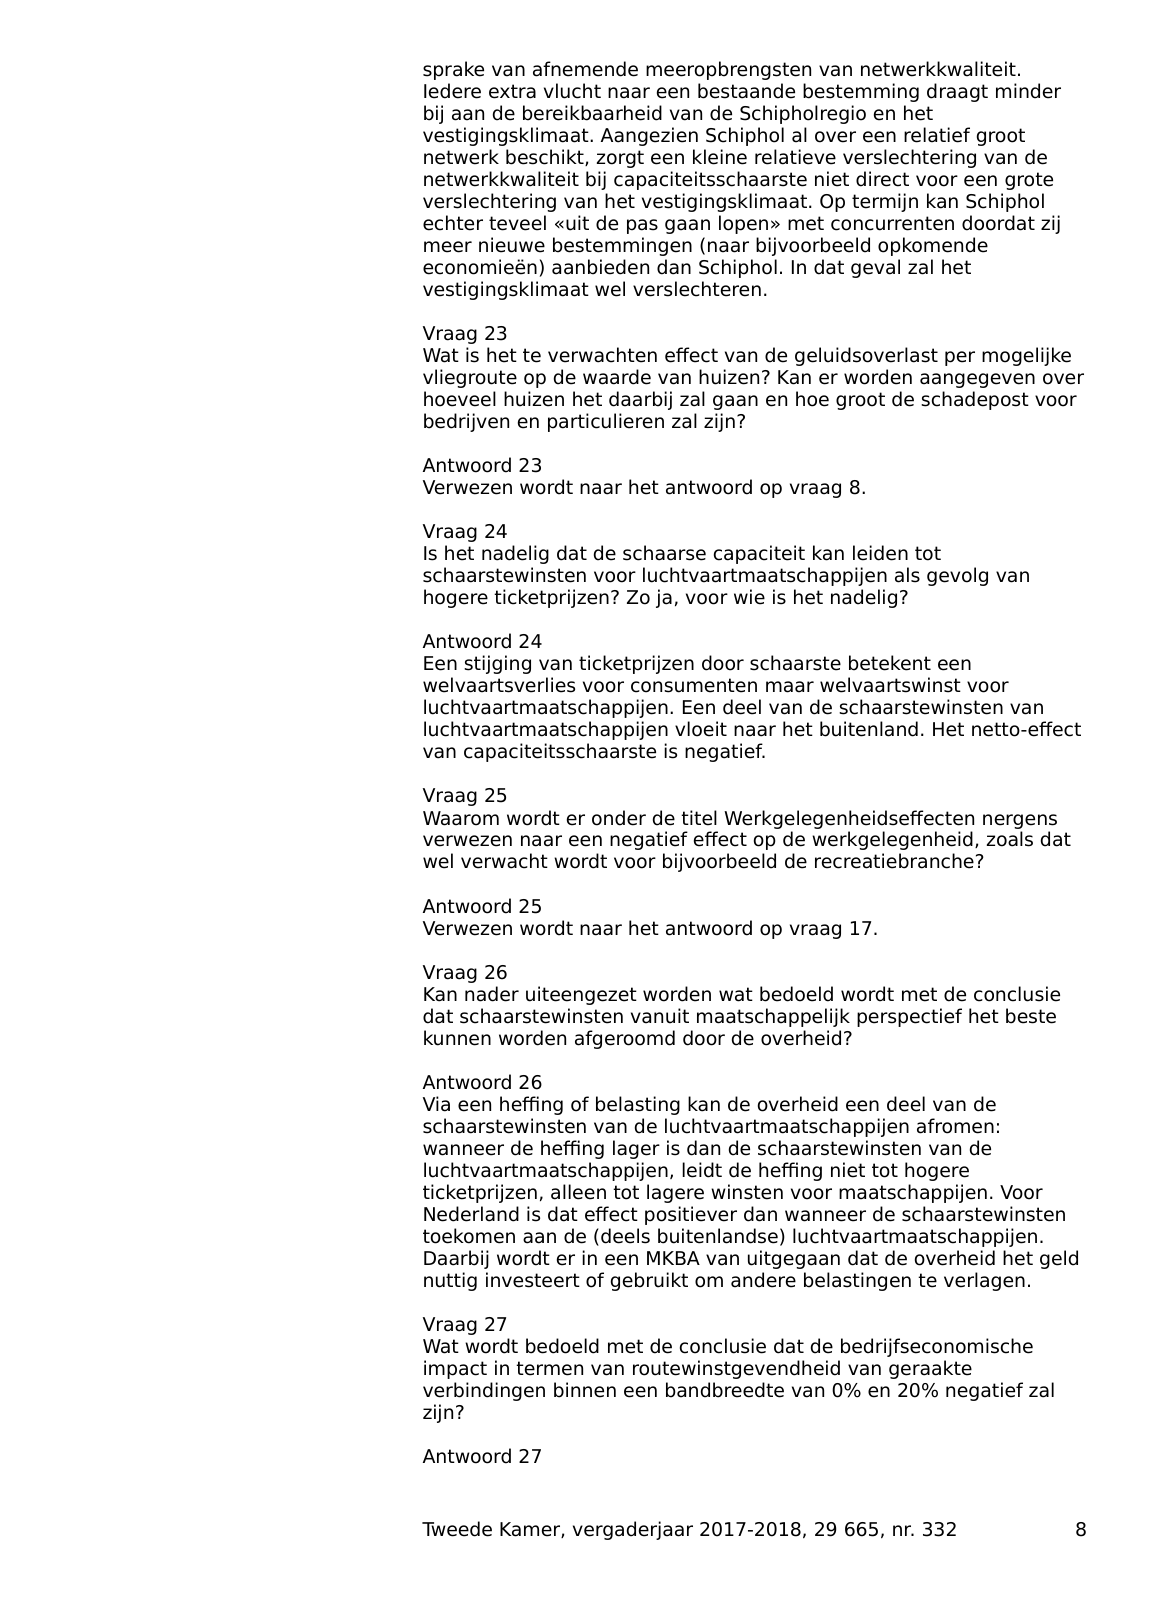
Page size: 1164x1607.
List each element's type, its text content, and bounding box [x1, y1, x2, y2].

text Verwezen wordt naar het antwoord op vraag 17. [422, 917, 1087, 939]
text Waarom wordt er onder de titel Werkgelegenheidseffecten nergens verwezen naar een negatief effect op de werkgelegenheid, zoals dat wel verwacht wordt voor bijvoorbeeld de recreatiebranche? [422, 807, 1087, 873]
text Kan nader uiteengezet worden wat bedoeld wordt met de conclusie dat schaarstewinsten vanuit maatschappelijk perspectief het beste kunnen worden afgeroomd door de overheid? [422, 984, 1087, 1049]
text Wat is het te verwachten effect van de geluidsoverlast per mogelijke vliegroute op de waarde van huizen? Kan er worden aangegeven over hoeveel huizen het daarbij zal gaan en hoe groot de schadepost voor bedrijven en particulieren zal zijn? [422, 345, 1087, 433]
text Verwezen wordt naar het antwoord op vraag 8. [422, 477, 1087, 499]
text Antwoord 27 [422, 1446, 1087, 1468]
text Antwoord 23 [422, 455, 1087, 477]
text Wat wordt bedoeld met de conclusie dat de bedrijfseconomische impact in termen van routewinstgevendheid van geraakte verbindingen binnen een bandbreedte van 0% en 20% negatief zal zijn? [422, 1336, 1087, 1424]
text Vraag 26 [422, 962, 1087, 984]
text Vraag 27 [422, 1314, 1087, 1336]
text Vraag 24 [422, 521, 1087, 543]
text Vraag 23 [422, 323, 1087, 345]
text Vraag 25 [422, 785, 1087, 807]
text Antwoord 25 [422, 896, 1087, 917]
text Antwoord 26 [422, 1072, 1087, 1094]
text Een stijging van ticketprijzen door schaarste betekent een welvaartsverlies voor consumenten maar welvaartswinst voor luchtvaartmaatschappijen. Een deel van de schaarstewinsten van luchtvaartmaatschappijen vloeit naar het buitenland. Het netto-effect van capaciteitsschaarste is negatief. [422, 653, 1087, 763]
text Via een heffing of belasting kan de overheid een deel van de schaarstewinsten van de luchtvaartmaatschappijen afromen: wanneer de heffing lager is dan de schaarstewinsten van de luchtvaartmaatschappijen, leidt de heffing niet tot hogere ticketprijzen, alleen tot lagere winsten voor maatschappijen. Voor Nederland is dat effect positiever dan wanneer de schaarstewinsten toekomen aan de (deels buitenlandse) luchtvaartmaatschappijen. Daarbij wordt er in een MKBA van uitgegaan dat de overheid het geld nuttig investeert of gebruikt om andere belastingen te verlagen. [422, 1094, 1087, 1292]
text sprake van afnemende meeropbrengsten van netwerkkwaliteit. Iedere extra vlucht naar een bestaande bestemming draagt minder bij aan de bereikbaarheid van de Schipholregio en het vestigingsklimaat. Aangezien Schiphol al over een relatief groot netwerk beschikt, zorgt een kleine relatieve verslechtering van de netwerkkwaliteit bij capaciteitsschaarste niet direct voor een grote verslechtering van het vestigingsklimaat. Op termijn kan Schiphol echter teveel «uit de pas gaan lopen» met concurrenten doordat zij meer nieuwe bestemmingen (naar bijvoorbeeld opkomende economieën) aanbieden dan Schiphol. In dat geval zal het vestigingsklimaat wel verslechteren. [422, 59, 1087, 301]
text Antwoord 24 [422, 631, 1087, 653]
text Is het nadelig dat de schaarse capaciteit kan leiden tot schaarstewinsten voor luchtvaartmaatschappijen als gevolg van hogere ticketprijzen? Zo ja, voor wie is het nadelig? [422, 543, 1087, 609]
